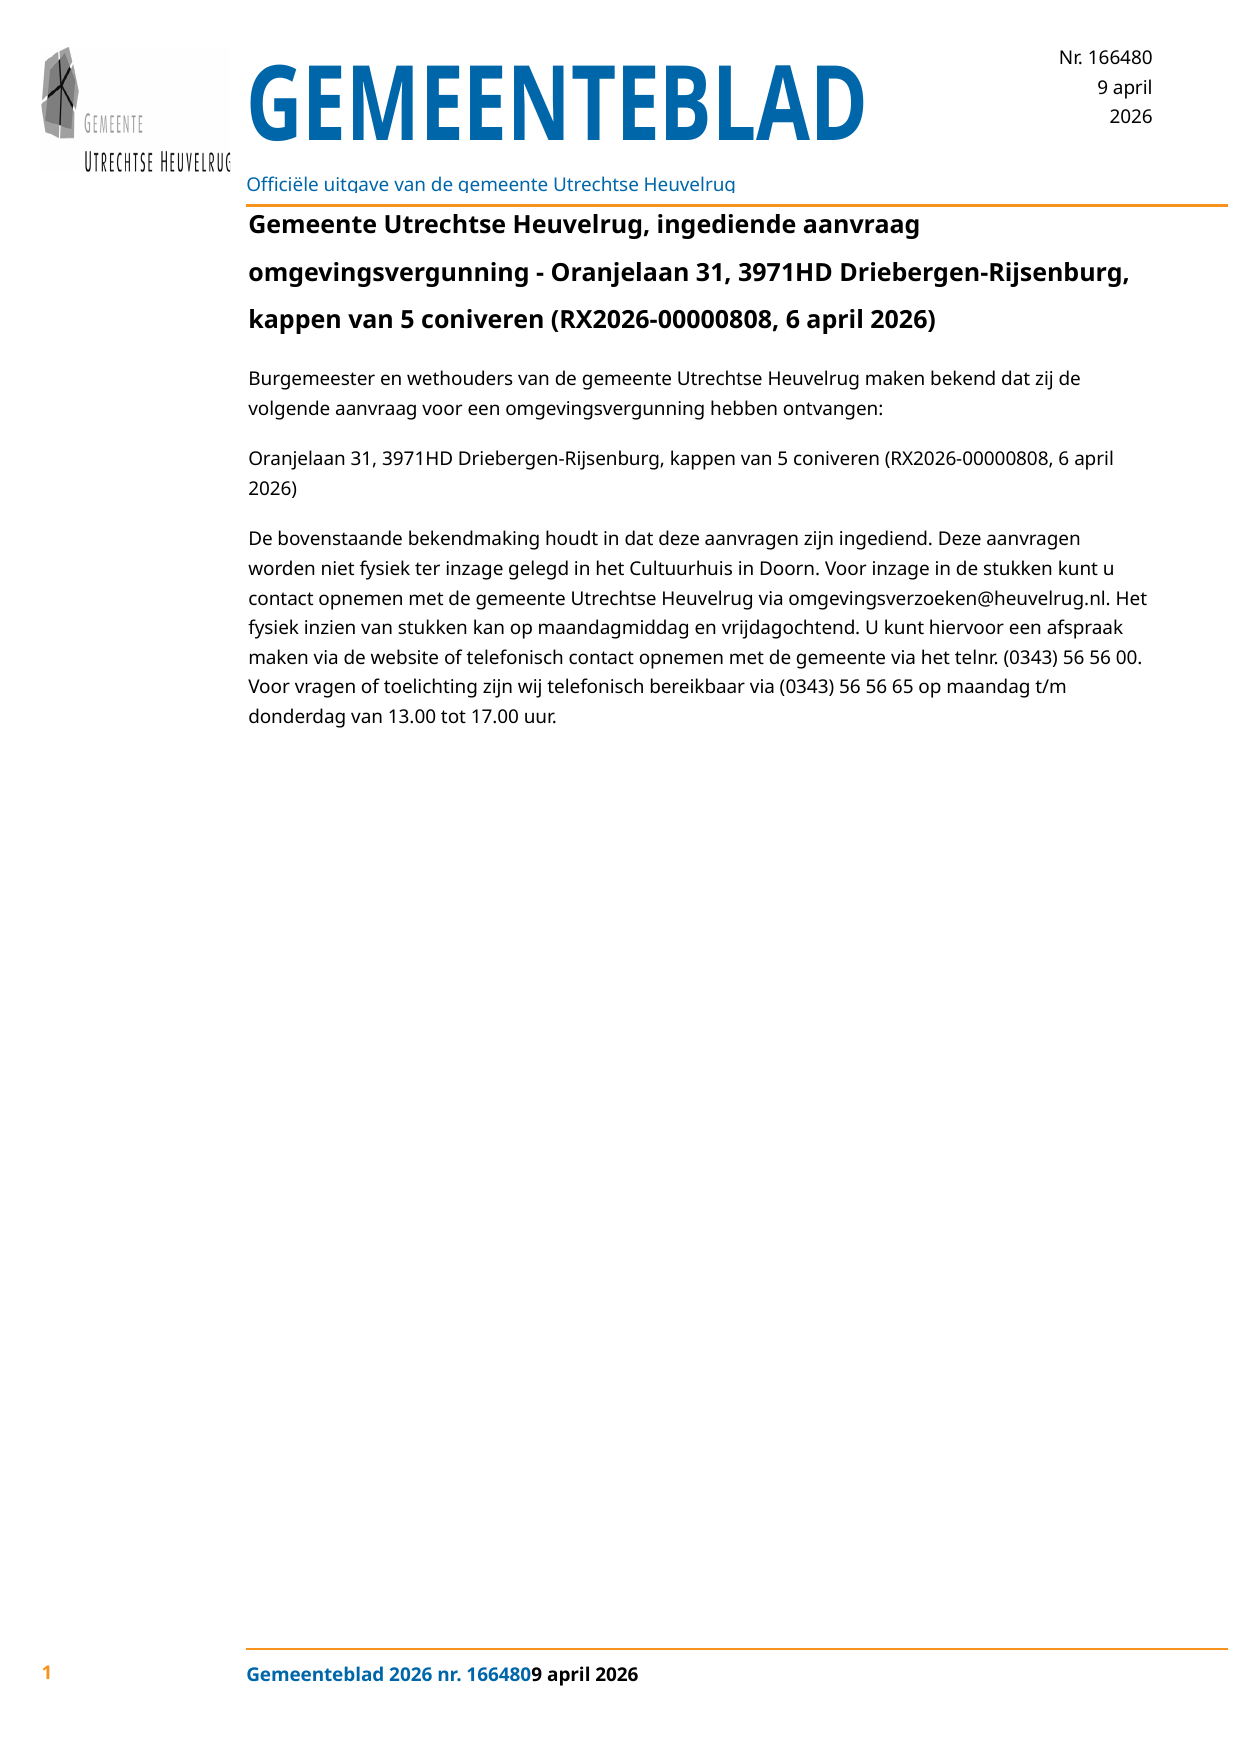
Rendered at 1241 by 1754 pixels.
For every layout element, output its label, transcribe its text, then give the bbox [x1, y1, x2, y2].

text De bovenstaande bekendmaking houdt in dat deze aanvragen zijn ingediend. Deze aanvragen worden niet fysiek ter inzage gelegd in het Cultuurhuis in Doorn. Voor inzage in de stukken kunt u contact opnemen met de gemeente Utrechtse Heuvelrug via omgevingsverzoeken@heuvelrug.nl. Het fysiek inzien van stukken kan op maandagmiddag en vrijdagochtend. U kunt hiervoor een afspraak maken via de website of telefonisch contact opnemen met de gemeente via het telnr. (0343) 56 56 00. Voor vragen of toelichting zijn wij telefonisch bereikbaar via (0343) 56 56 65 op maandag t/m donderdag van 13.00 tot 17.00 uur. [248, 526, 1152, 729]
text Burgemeester en wethouders van de gemeente Utrechtse Heuvelrug maken bekend dat zij de volgende aanvraag voor een omgevingsvergunning hebben ontvangen: [248, 366, 1152, 421]
text Oranjelaan 31, 3971HD Driebergen-Rijsenburg, kappen van 5 coniveren (RX2026-00000808, 6 april 2026) [248, 446, 1152, 501]
text Gemeente Utrechtse Heuvelrug, ingediende aanvraag omgevingsvergunning - Oranjelaan 31, 3971HD Driebergen-Rijsenburg, kappen van 5 coniveren (RX2026-00000808, 6 april 2026) [248, 207, 1152, 336]
picture [41, 47, 231, 172]
